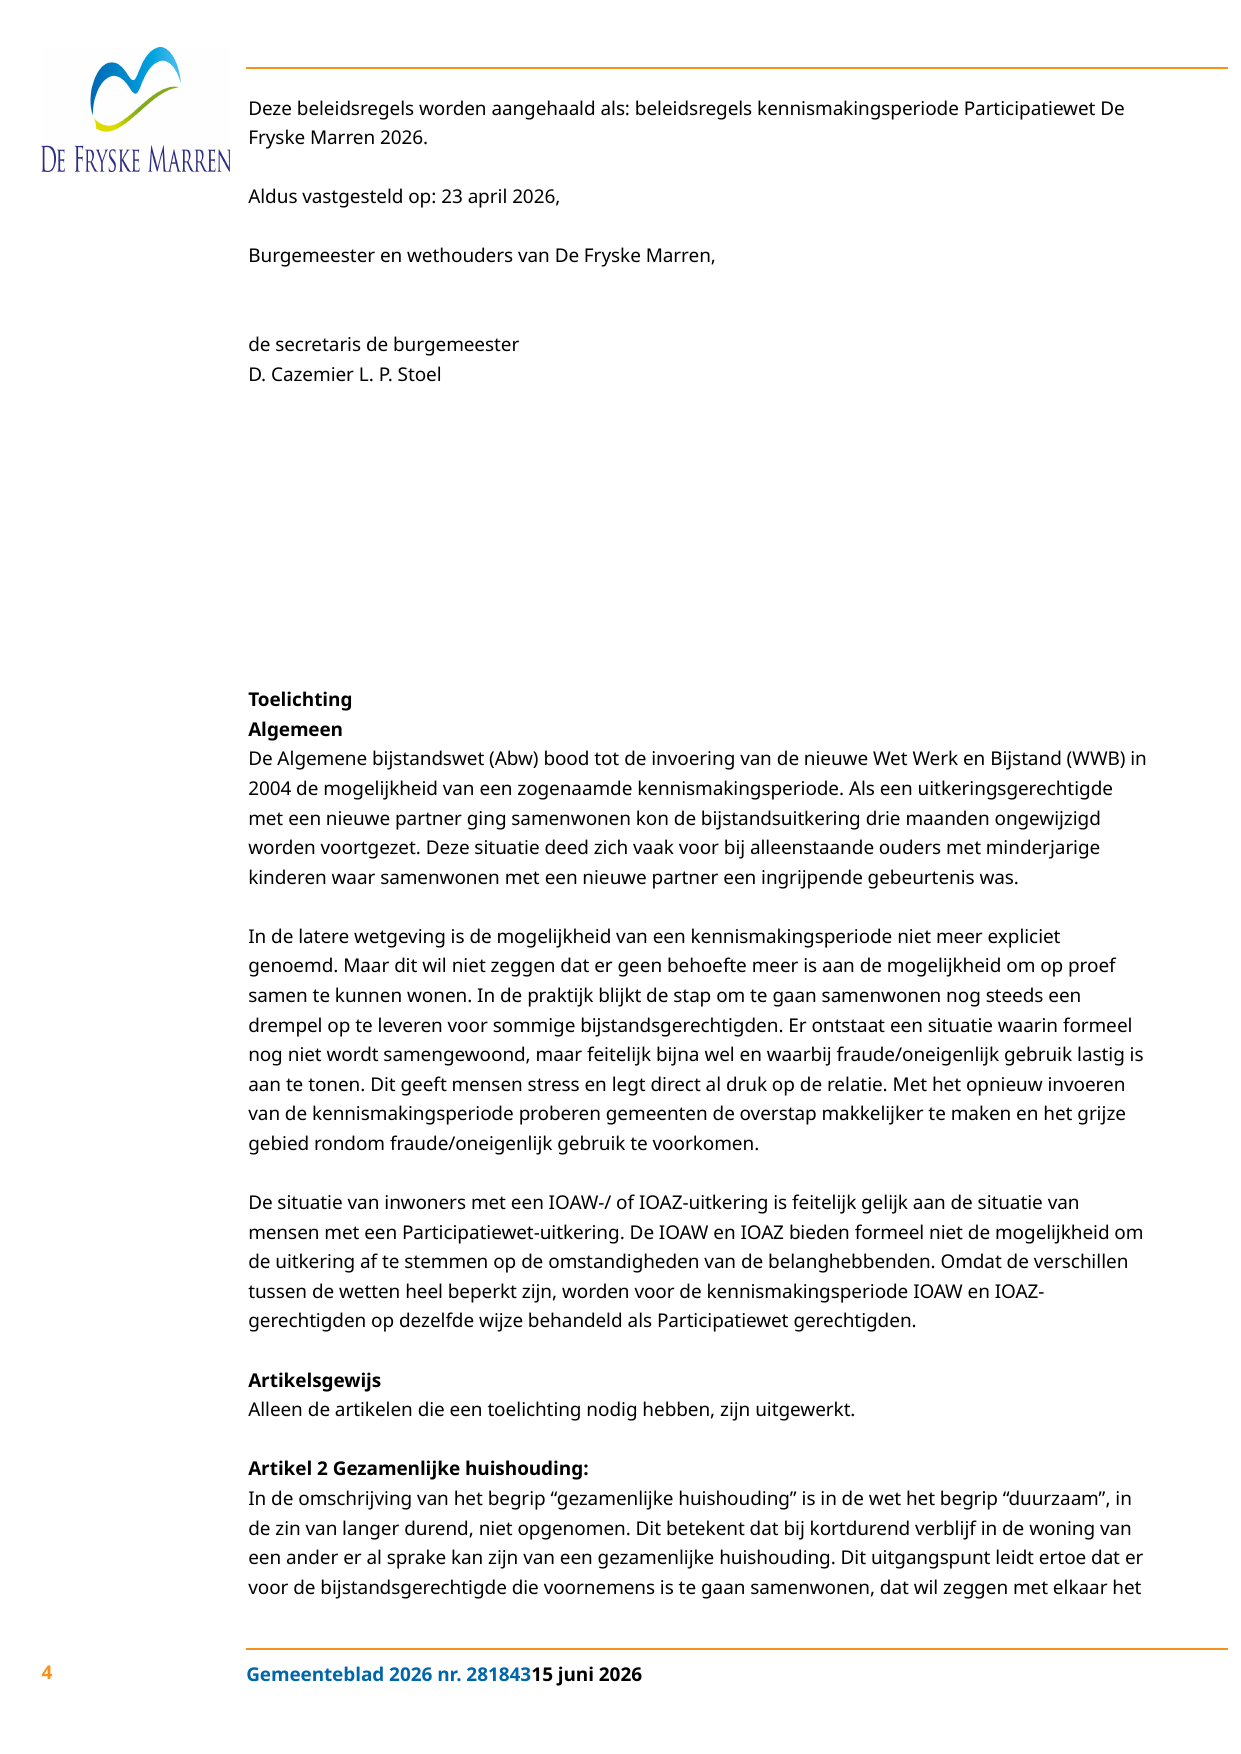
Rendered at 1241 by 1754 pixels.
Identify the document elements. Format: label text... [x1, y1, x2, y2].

text Algemeen [248, 716, 1152, 742]
text In de omschrijving van het begrip “gezamenlijke huishouding” is in de wet het begrip “duurzaam”, in de zin van langer durend, niet opgenomen. Dit betekent dat bij kortdurend verblijf in de woning van een ander er al sprake kan zijn van een gezamenlijke huishouding. Dit uitgangspunt leidt ertoe dat er voor de bijstandsgerechtigde die voornemens is te gaan samenwonen, dat wil zeggen met elkaar het [248, 1485, 1152, 1600]
text Artikel 2 Gezamenlijke huishouding: [248, 1456, 1152, 1481]
text D. Cazemier L. P. Stoel [248, 361, 1152, 387]
text Artikelsgewijs [248, 1367, 1152, 1393]
text Alleen de artikelen die een toelichting nodig hebben, zijn uitgewerkt. [248, 1396, 1152, 1422]
text de secretaris de burgemeester [248, 331, 1152, 357]
text In de latere wetgeving is de mogelijkheid van een kennismakingsperiode niet meer expliciet genoemd. Maar dit wil niet zeggen dat er geen behoefte meer is aan de mogelijkheid om op proef samen te kunnen wonen. In de praktijk blijkt de stap om te gaan samenwonen nog steeds een drempel op te leveren voor sommige bijstandsgerechtigden. Er ontstaat een situatie waarin formeel nog niet wordt samengewoond, maar feitelijk bijna wel en waarbij fraude/oneigenlijk gebruik lastig is aan te tonen. Dit geeft mensen stress en legt direct al druk op de relatie. Met het opnieuw invoeren van de kennismakingsperiode proberen gemeenten de overstap makkelijker te maken en het grijze gebied rondom fraude/oneigenlijk gebruik te voorkomen. [248, 923, 1152, 1156]
picture [41, 47, 231, 172]
text Deze beleidsregels worden aangehaald als: beleidsregels kennismakingsperiode Participatiewet De Fryske Marren 2026. [248, 95, 1152, 150]
text De Algemene bijstandswet (Abw) bood tot de invoering van de nieuwe Wet Werk en Bijstand (WWB) in 2004 de mogelijkheid van een zogenaamde kennismakingsperiode. Als een uitkeringsgerechtigde met een nieuwe partner ging samenwonen kon de bijstandsuitkering drie maanden ongewijzigd worden voortgezet. Deze situatie deed zich vaak voor bij alleenstaande ouders met minderjarige kinderen waar samenwonen met een nieuwe partner een ingrijpende gebeurtenis was. [248, 746, 1152, 890]
text Aldus vastgesteld op: 23 april 2026, [248, 183, 1152, 209]
text Burgemeester en wethouders van De Fryske Marren, [248, 243, 1152, 268]
text Toelichting [248, 686, 1152, 712]
text De situatie van inwoners met een IOAW-/ of IOAZ-uitkering is feitelijk gelijk aan de situatie van mensen met een Participatiewet-uitkering. De IOAW en IOAZ bieden formeel niet de mogelijkheid om de uitkering af te stemmen op de omstandigheden van de belanghebbenden. Omdat de verschillen tussen de wetten heel beperkt zijn, worden voor de kennismakingsperiode IOAW en IOAZ-gerechtigden op dezelfde wijze behandeld als Participatiewet gerechtigden. [248, 1189, 1152, 1333]
